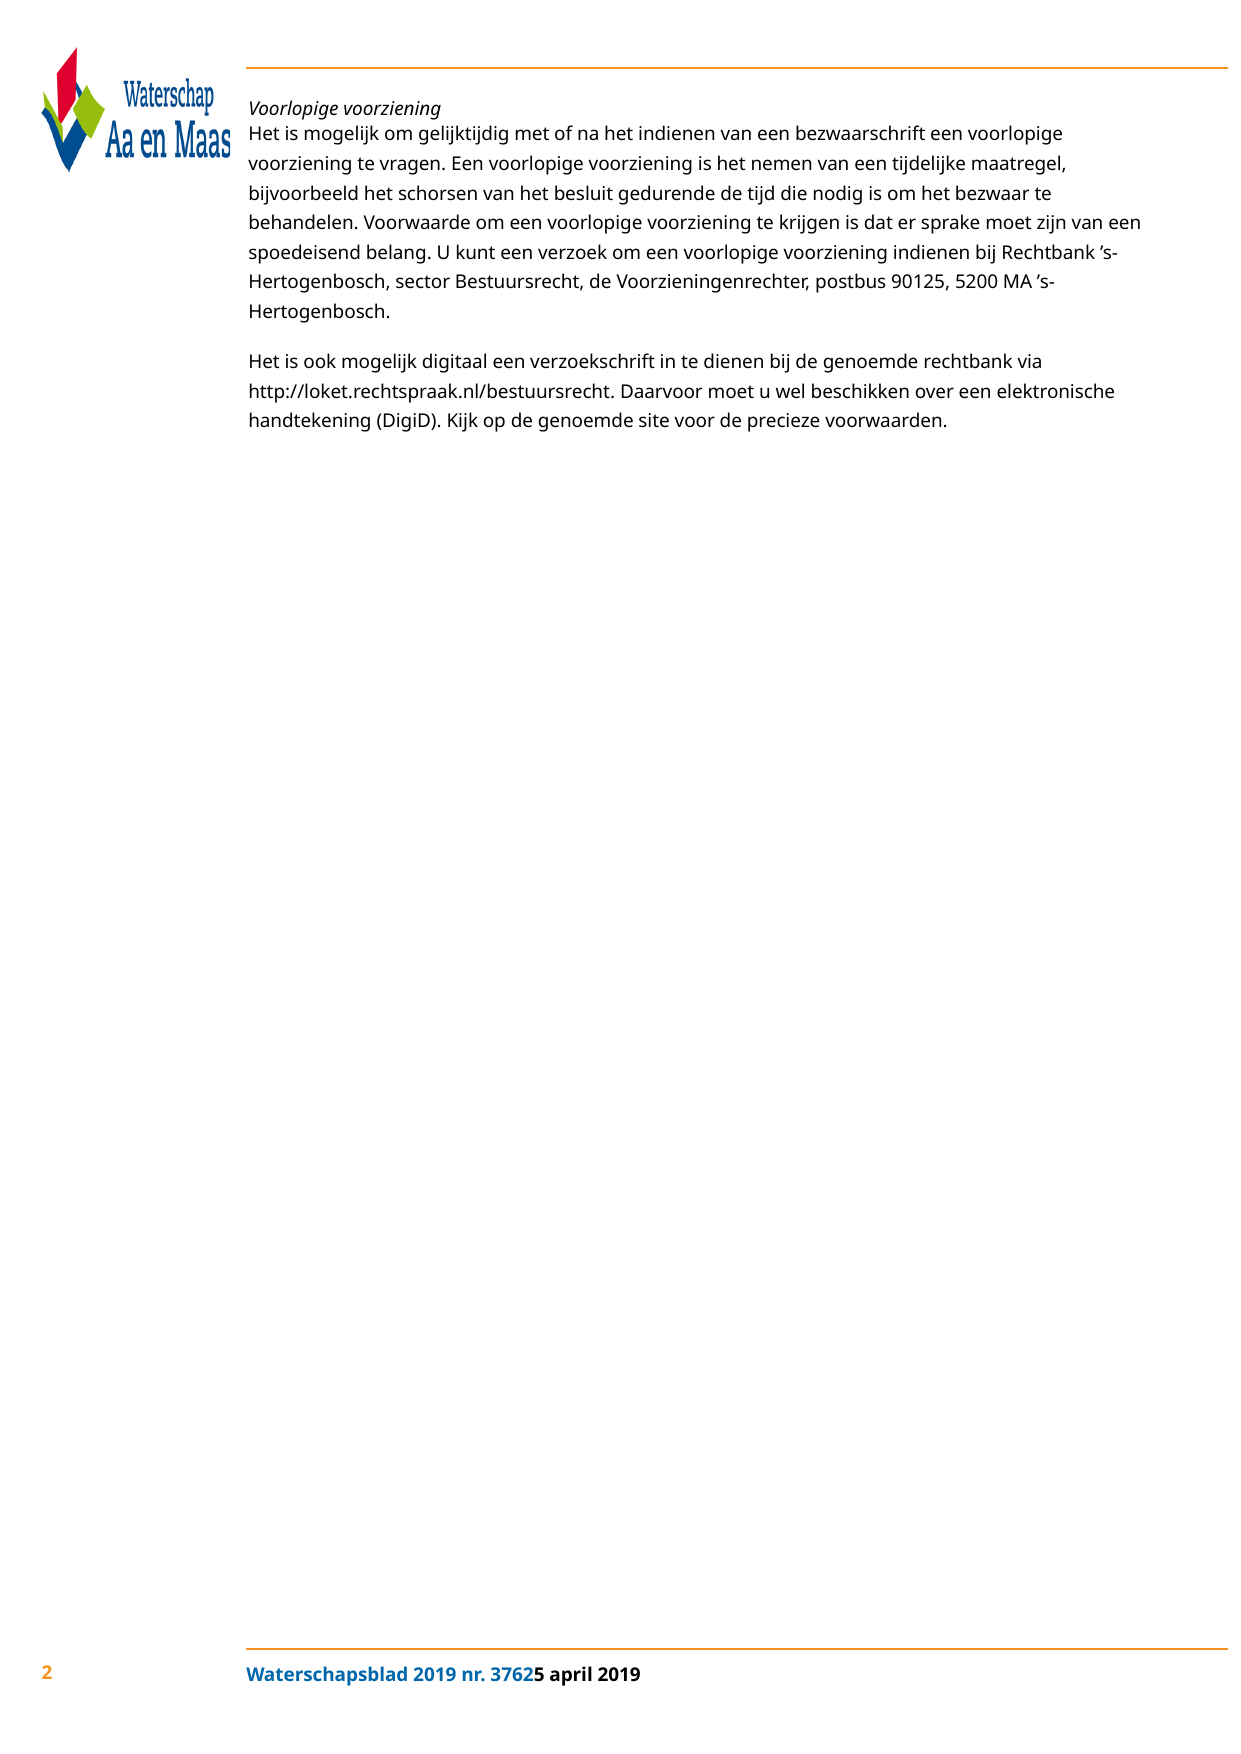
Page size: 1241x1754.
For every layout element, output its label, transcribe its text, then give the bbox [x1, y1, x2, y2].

text Het is ook mogelijk digitaal een verzoekschrift in te dienen bij de genoemde rechtbank via http://loket.rechtspraak.nl/bestuursrecht. Daarvoor moet u wel beschikken over een elektronische handtekening (DigiD). Kijk op de genoemde site voor de precieze voorwaarden. [248, 348, 1152, 433]
text Voorlopige voorziening [248, 95, 1152, 121]
picture [41, 47, 231, 172]
text Het is mogelijk om gelijktijdig met of na het indienen van een bezwaarschrift een voorlopige voorziening te vragen. Een voorlopige voorziening is het nemen van een tijdelijke maatregel, bijvoorbeeld het schorsen van het besluit gedurende de tijd die nodig is om het bezwaar te behandelen. Voorwaarde om een voorlopige voorziening te krijgen is dat er sprake moet zijn van een spoedeisend belang. U kunt een verzoek om een voorlopige voorziening indienen bij Rechtbank ’s-Hertogenbosch, sector Bestuursrecht, de Voorzieningenrechter, postbus 90125, 5200 MA ’s-Hertogenbosch. [248, 121, 1152, 324]
